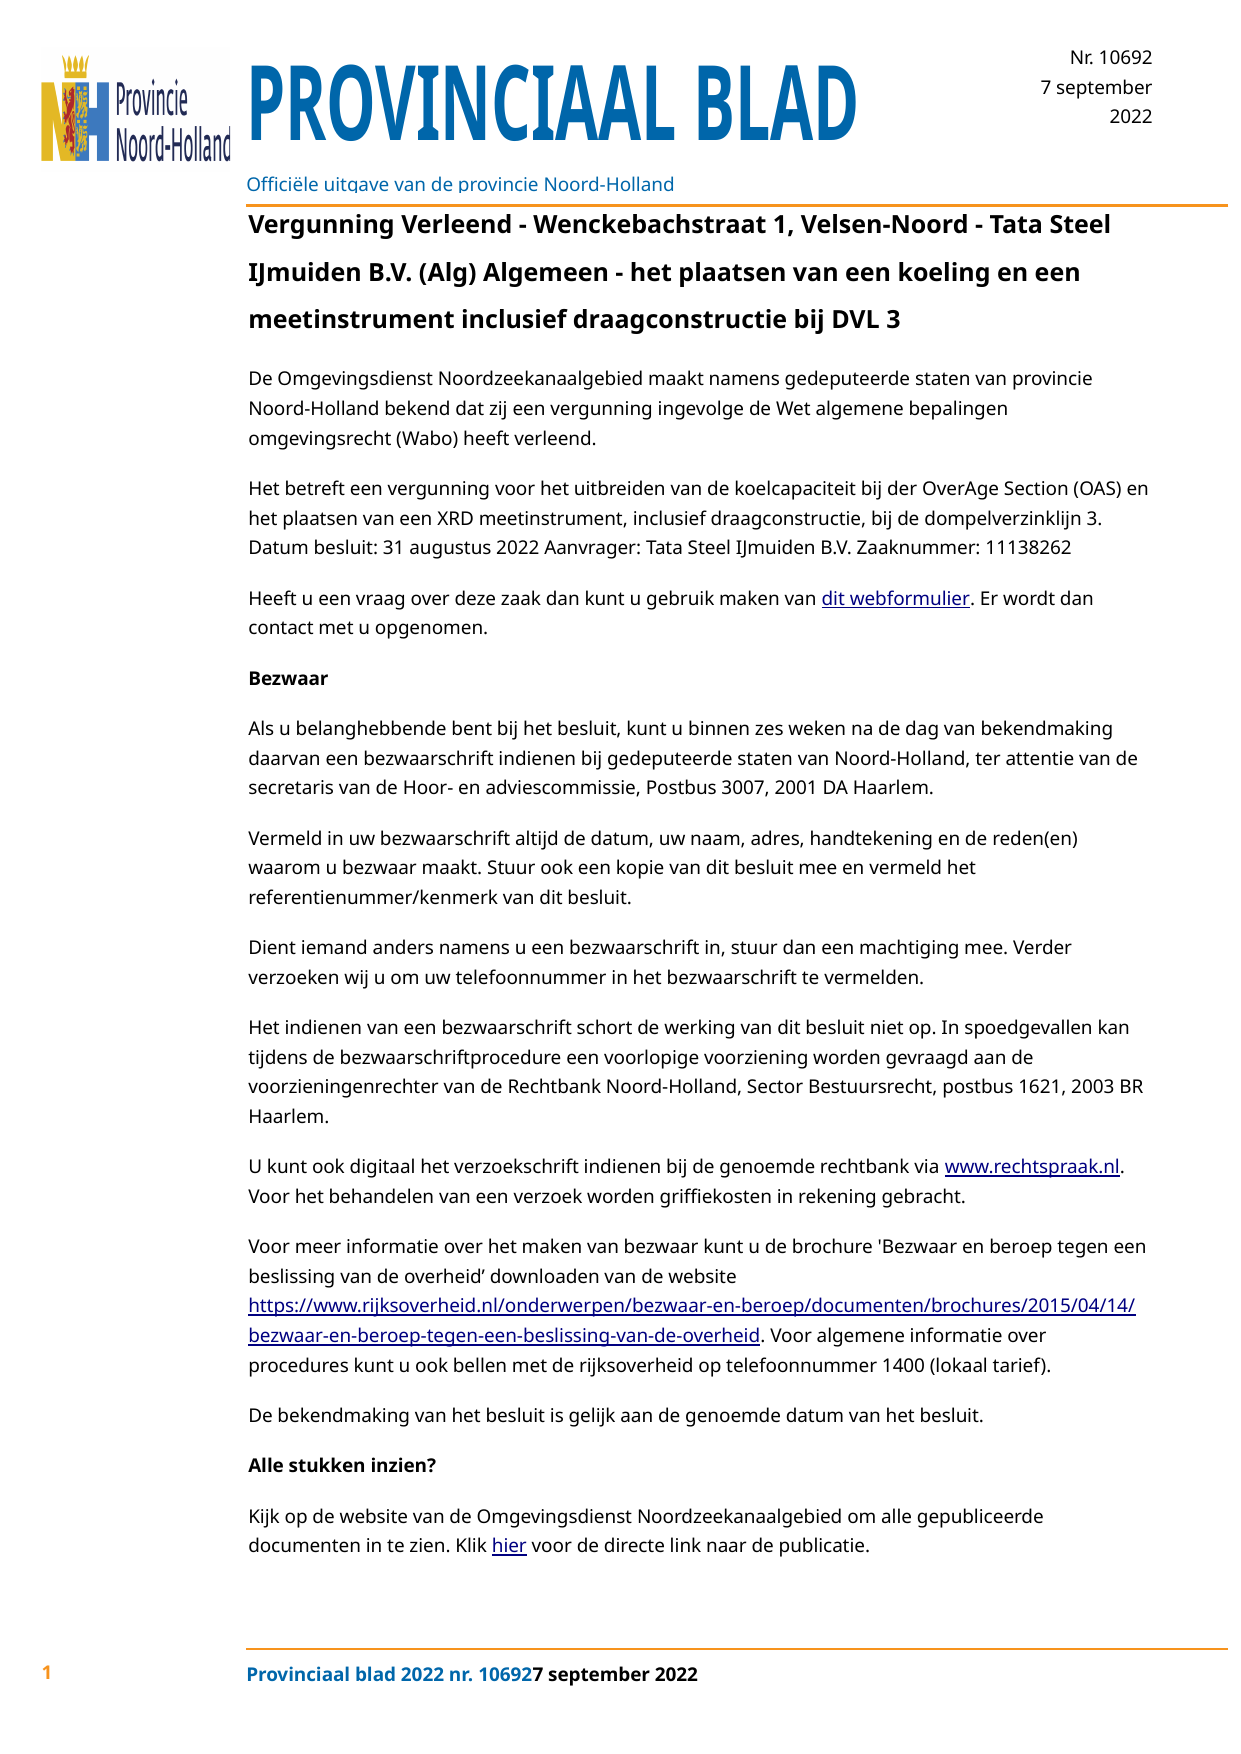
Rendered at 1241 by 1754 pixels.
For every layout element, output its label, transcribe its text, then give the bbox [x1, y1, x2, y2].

picture [41, 47, 231, 172]
text Vergunning Verleend - Wenckebachstraat 1, Velsen-Noord - Tata Steel IJmuiden B.V. (Alg) Algemeen - het plaatsen van een koeling en een meetinstrument inclusief draagconstructie bij DVL 3 [248, 207, 1152, 336]
text Het betreft een vergunning voor het uitbreiden van de koelcapaciteit bij der OverAge Section (OAS) en het plaatsen van een XRD meetinstrument, inclusief draagconstructie, bij de dompelverzinklijn 3. Datum besluit: 31 augustus 2022 Aanvrager: Tata Steel IJmuiden B.V. Zaaknummer: 11138262 [248, 475, 1152, 560]
text Kijk op de website van de Omgevingsdienst Noordzeekanaalgebied om alle gepubliceerde documenten in te zien. Klik hier voor de directe link naar de publicatie. [248, 1503, 1152, 1558]
text Bezwaar [248, 665, 1152, 690]
text De bekendmaking van het besluit is gelijk aan de genoemde datum van het besluit. [248, 1402, 1152, 1428]
text Het indienen van een bezwaarschrift schort de werking van dit besluit niet op. In spoedgevallen kan tijdens de bezwaarschriftprocedure een voorlopige voorziening worden gevraagd aan de voorzieningenrechter van de Rechtbank Noord-Holland, Sector Bestuursrecht, postbus 1621, 2003 BR Haarlem. [248, 1014, 1152, 1129]
text Voor meer informatie over het maken van bezwaar kunt u de brochure 'Bezwaar en beroep tegen een beslissing van de overheid’ downloaden van de website https://www.rijksoverheid.nl/onderwerpen/bezwaar-en-beroep/documenten/brochures/2015/04/14/bezwaar-en-beroep-tegen-een-beslissing-van-de-overheid. Voor algemene informatie over procedures kunt u ook bellen met de rijksoverheid op telefoonnummer 1400 (lokaal tarief). [248, 1233, 1152, 1377]
text Als u belanghebbende bent bij het besluit, kunt u binnen zes weken na de dag van bekendmaking daarvan een bezwaarschrift indienen bij gedeputeerde staten van Noord-Holland, ter attentie van de secretaris van de Hoor- en adviescommissie, Postbus 3007, 2001 DA Haarlem. [248, 715, 1152, 800]
text Alle stukken inzien? [248, 1453, 1152, 1478]
text Heeft u een vraag over deze zaak dan kunt u gebruik maken van dit webformulier. Er wordt dan contact met u opgenomen. [248, 585, 1152, 640]
text De Omgevingsdienst Noordzeekanaalgebied maakt namens gedeputeerde staten van provincie Noord-Holland bekend dat zij een vergunning ingevolge de Wet algemene bepalingen omgevingsrecht (Wabo) heeft verleend. [248, 366, 1152, 450]
text U kunt ook digitaal het verzoekschrift indienen bij de genoemde rechtbank via www.rechtspraak.nl. Voor het behandelen van een verzoek worden griffiekosten in rekening gebracht. [248, 1153, 1152, 1209]
text Dient iemand anders namens u een bezwaarschrift in, stuur dan een machtiging mee. Verder verzoeken wij u om uw telefoonnummer in het bezwaarschrift te vermelden. [248, 934, 1152, 989]
text Vermeld in uw bezwaarschrift altijd de datum, uw naam, adres, handtekening en de reden(en) waarom u bezwaar maakt. Stuur ook een kopie van dit besluit mee en vermeld het referentienummer/kenmerk van dit besluit. [248, 825, 1152, 909]
